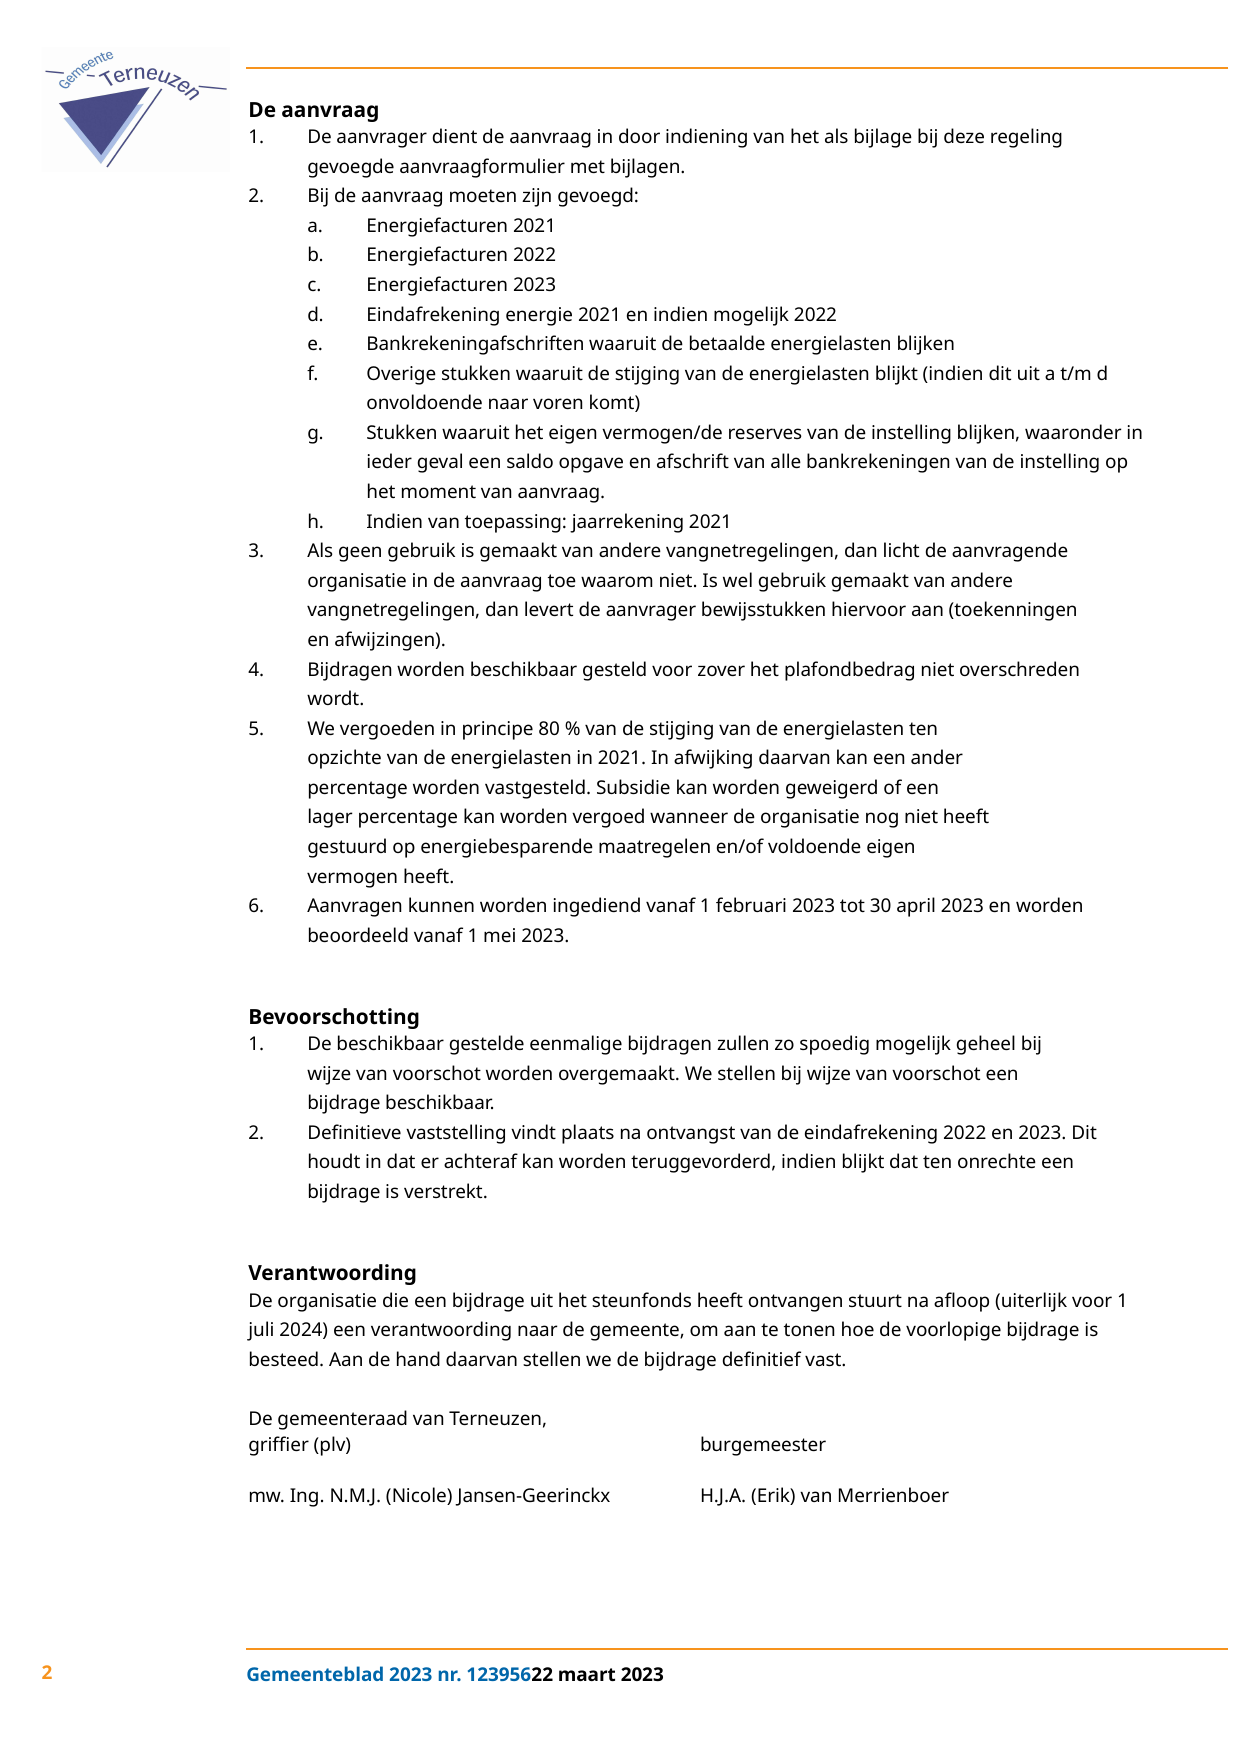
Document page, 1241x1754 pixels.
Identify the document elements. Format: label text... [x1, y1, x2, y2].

table_cell H.J.A. (Erik) van Merrienboer [700, 1483, 1152, 1508]
list organisatie in de aanvraag toe waarom niet. Is wel gebruik gemaakt van andere [248, 567, 1152, 593]
list wijze van voorschot worden overgemaakt. We stellen bij wijze van voorschot een [248, 1060, 1152, 1086]
list lager percentage kan worden vergoed wanneer de organisatie nog niet heeft [248, 804, 1152, 829]
table_cell burgemeester [700, 1431, 1152, 1457]
list Definitieve vaststelling vindt plaats na ontvangst van de eindafrekening 2022 en 2023. Dit houdt in dat er achteraf kan worden teruggevorderd, indien blijkt dat ten onrechte een bijdrage is verstrekt. [248, 1119, 1152, 1204]
text Bevoorschotting [248, 1002, 1152, 1030]
list Bankrekeningafschriften waaruit de betaalde energielasten blijken [307, 330, 1152, 356]
list Energiefacturen 2021 [307, 212, 1152, 238]
list Bijdragen worden beschikbaar gesteld voor zover het plafondbedrag niet overschreden [248, 656, 1152, 681]
text De aanvraag [248, 95, 1152, 123]
table_cell [248, 1457, 1152, 1482]
list Overige stukken waaruit de stijging van de energielasten blijkt (indien dit uit a t/m d onvoldoende naar voren komt) [307, 360, 1152, 415]
list Stukken waaruit het eigen vermogen/de reserves van de instelling blijken, waaronder in ieder geval een saldo opgave en afschrift van alle bankrekeningen van de instelling op het moment van aanvraag. [307, 419, 1152, 504]
list We vergoeden in principe 80 % van de stijging van de energielasten ten [248, 715, 1152, 741]
list en afwijzingen). [248, 626, 1152, 652]
list Energiefacturen 2023 [307, 271, 1152, 297]
table_cell mw. Ing. N.M.J. (Nicole) Jansen-Geerinckx [248, 1483, 700, 1508]
table_header De gemeenteraad van Terneuzen, [248, 1405, 700, 1431]
list beoordeeld vanaf 1 mei 2023. [248, 922, 1152, 948]
list opzichte van de energielasten in 2021. In afwijking daarvan kan een ander [248, 744, 1152, 770]
list Indien van toepassing: jaarrekening 2021 [307, 508, 1152, 533]
list bijdrage beschikbaar. [248, 1089, 1152, 1115]
table_cell griffier (plv) [248, 1431, 700, 1457]
list vangnetregelingen, dan levert de aanvrager bewijsstukken hiervoor aan (toekenningen [248, 597, 1152, 622]
list gestuurd op energiebesparende maatregelen en/of voldoende eigen [248, 833, 1152, 859]
picture [41, 47, 231, 172]
list Eindafrekening energie 2021 en indien mogelijk 2022 [307, 301, 1152, 326]
text De organisatie die een bijdrage uit het steunfonds heeft ontvangen stuurt na afloop (uiterlijk voor 1 juli 2024) een verantwoording naar de gemeente, om aan te tonen hoe de voorlopige bijdrage is besteed. Aan de hand daarvan stellen we de bijdrage definitief vast. [248, 1287, 1152, 1372]
list Aanvragen kunnen worden ingediend vanaf 1 februari 2023 tot 30 april 2023 en worden [248, 892, 1152, 918]
list Bij de aanvraag moeten zijn gevoegd: [248, 182, 1152, 208]
list wordt. [248, 685, 1152, 711]
list Energiefacturen 2022 [307, 242, 1152, 267]
list Als geen gebruik is gemaakt van andere vangnetregelingen, dan licht de aanvragende [248, 537, 1152, 563]
text Verantwoording [248, 1258, 1152, 1287]
list vermogen heeft. [248, 863, 1152, 888]
table_header [700, 1405, 1152, 1431]
list De beschikbaar gestelde eenmalige bijdragen zullen zo spoedig mogelijk geheel bij [248, 1030, 1152, 1056]
list De aanvrager dient de aanvraag in door indiening van het als bijlage bij deze regeling gevoegde aanvraagformulier met bijlagen. [248, 123, 1152, 178]
list percentage worden vastgesteld. Subsidie kan worden geweigerd of een [248, 774, 1152, 800]
